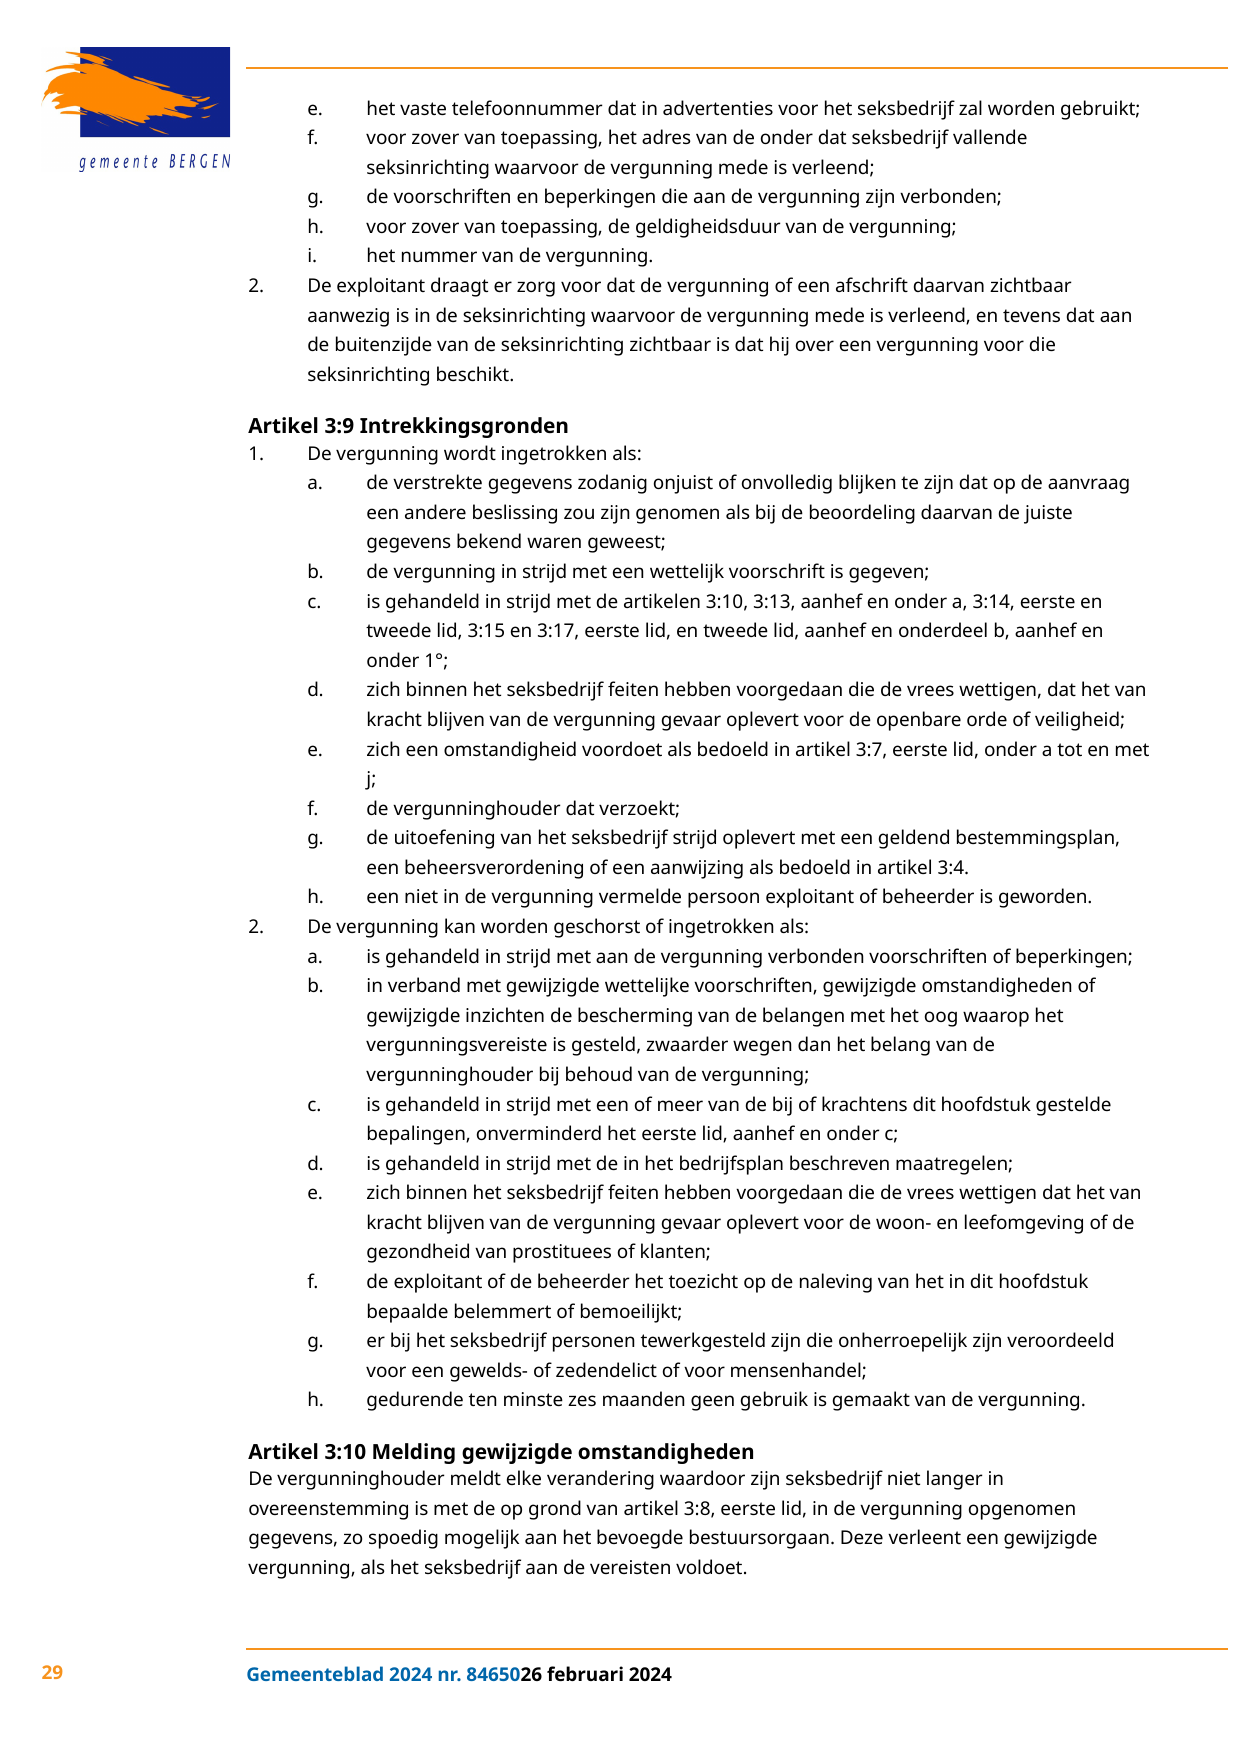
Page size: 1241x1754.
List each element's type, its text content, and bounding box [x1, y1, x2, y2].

list zich binnen het seksbedrijf feiten hebben voorgedaan die de vrees wettigen dat het van kracht blijven van de vergunning gevaar oplevert voor de woon- en leefomgeving of de gezondheid van prostituees of klanten; [307, 1179, 1152, 1264]
list er bij het seksbedrijf personen tewerkgesteld zijn die onherroepelijk zijn veroordeeld voor een gewelds- of zedendelict of voor mensenhandel; [307, 1327, 1152, 1383]
picture [41, 47, 231, 172]
list is gehandeld in strijd met de artikelen 3:10, 3:13, aanhef en onder a, 3:14, eerste en tweede lid, 3:15 en 3:17, eerste lid, en tweede lid, aanhef en onderdeel b, aanhef en onder 1°; [307, 588, 1152, 673]
text Artikel 3:10 Melding gewijzigde omstandigheden [248, 1437, 1152, 1465]
list is gehandeld in strijd met de in het bedrijfsplan beschreven maatregelen; [307, 1150, 1152, 1176]
list het nummer van de vergunning. [307, 243, 1152, 268]
text Artikel 3:9 Intrekkingsgronden [248, 411, 1152, 440]
list zich binnen het seksbedrijf feiten hebben voorgedaan die de vrees wettigen, dat het van kracht blijven van de vergunning gevaar oplevert voor de openbare orde of veiligheid; [307, 677, 1152, 732]
text De vergunninghouder meldt elke verandering waardoor zijn seksbedrijf niet langer in overeenstemming is met de op grond van artikel 3:8, eerste lid, in de vergunning opgenomen gegevens, zo spoedig mogelijk aan het bevoegde bestuursorgaan. Deze verleent een gewijzigde vergunning, als het seksbedrijf aan de vereisten voldoet. [248, 1465, 1152, 1580]
list het vaste telefoonnummer dat in advertenties voor het seksbedrijf zal worden gebruikt; [307, 95, 1152, 121]
list is gehandeld in strijd met een of meer van de bij of krachtens dit hoofdstuk gestelde bepalingen, onverminderd het eerste lid, aanhef en onder c; [307, 1091, 1152, 1146]
list een niet in de vergunning vermelde persoon exploitant of beheerder is geworden. [307, 884, 1152, 909]
list voor zover van toepassing, de geldigheidsduur van de vergunning; [307, 213, 1152, 239]
list is gehandeld in strijd met aan de vergunning verbonden voorschriften of beperkingen; [307, 943, 1152, 968]
list de verstrekte gegevens zodanig onjuist of onvolledig blijken te zijn dat op de aanvraag een andere beslissing zou zijn genomen als bij de beoordeling daarvan de juiste gegevens bekend waren geweest; [307, 469, 1152, 554]
list de vergunninghouder dat verzoekt; [307, 795, 1152, 821]
list De vergunning wordt ingetrokken als: [248, 440, 1152, 466]
list de exploitant of de beheerder het toezicht op de naleving van het in dit hoofdstuk bepaalde belemmert of bemoeilijkt; [307, 1268, 1152, 1323]
list zich een omstandigheid voordoet als bedoeld in artikel 3:7, eerste lid, onder a tot en met j; [307, 736, 1152, 791]
list de voorschriften en beperkingen die aan de vergunning zijn verbonden; [307, 183, 1152, 209]
list de vergunning in strijd met een wettelijk voorschrift is gegeven; [307, 558, 1152, 584]
list De exploitant draagt er zorg voor dat de vergunning of een afschrift daarvan zichtbaar aanwezig is in de seksinrichting waarvoor de vergunning mede is verleend, en tevens dat aan de buitenzijde van de seksinrichting zichtbaar is dat hij over een vergunning voor die seksinrichting beschikt. [248, 272, 1152, 387]
list voor zover van toepassing, het adres van de onder dat seksbedrijf vallende seksinrichting waarvoor de vergunning mede is verleend; [307, 124, 1152, 180]
list De vergunning kan worden geschorst of ingetrokken als: [248, 913, 1152, 939]
list gedurende ten minste zes maanden geen gebruik is gemaakt van de vergunning. [307, 1387, 1152, 1412]
list de uitoefening van het seksbedrijf strijd oplevert met een geldend bestemmingsplan, een beheersverordening of een aanwijzing als bedoeld in artikel 3:4. [307, 824, 1152, 880]
list in verband met gewijzigde wettelijke voorschriften, gewijzigde omstandigheden of gewijzigde inzichten de bescherming van de belangen met het oog waarop het vergunningsvereiste is gesteld, zwaarder wegen dan het belang van de vergunninghouder bij behoud van de vergunning; [307, 972, 1152, 1087]
